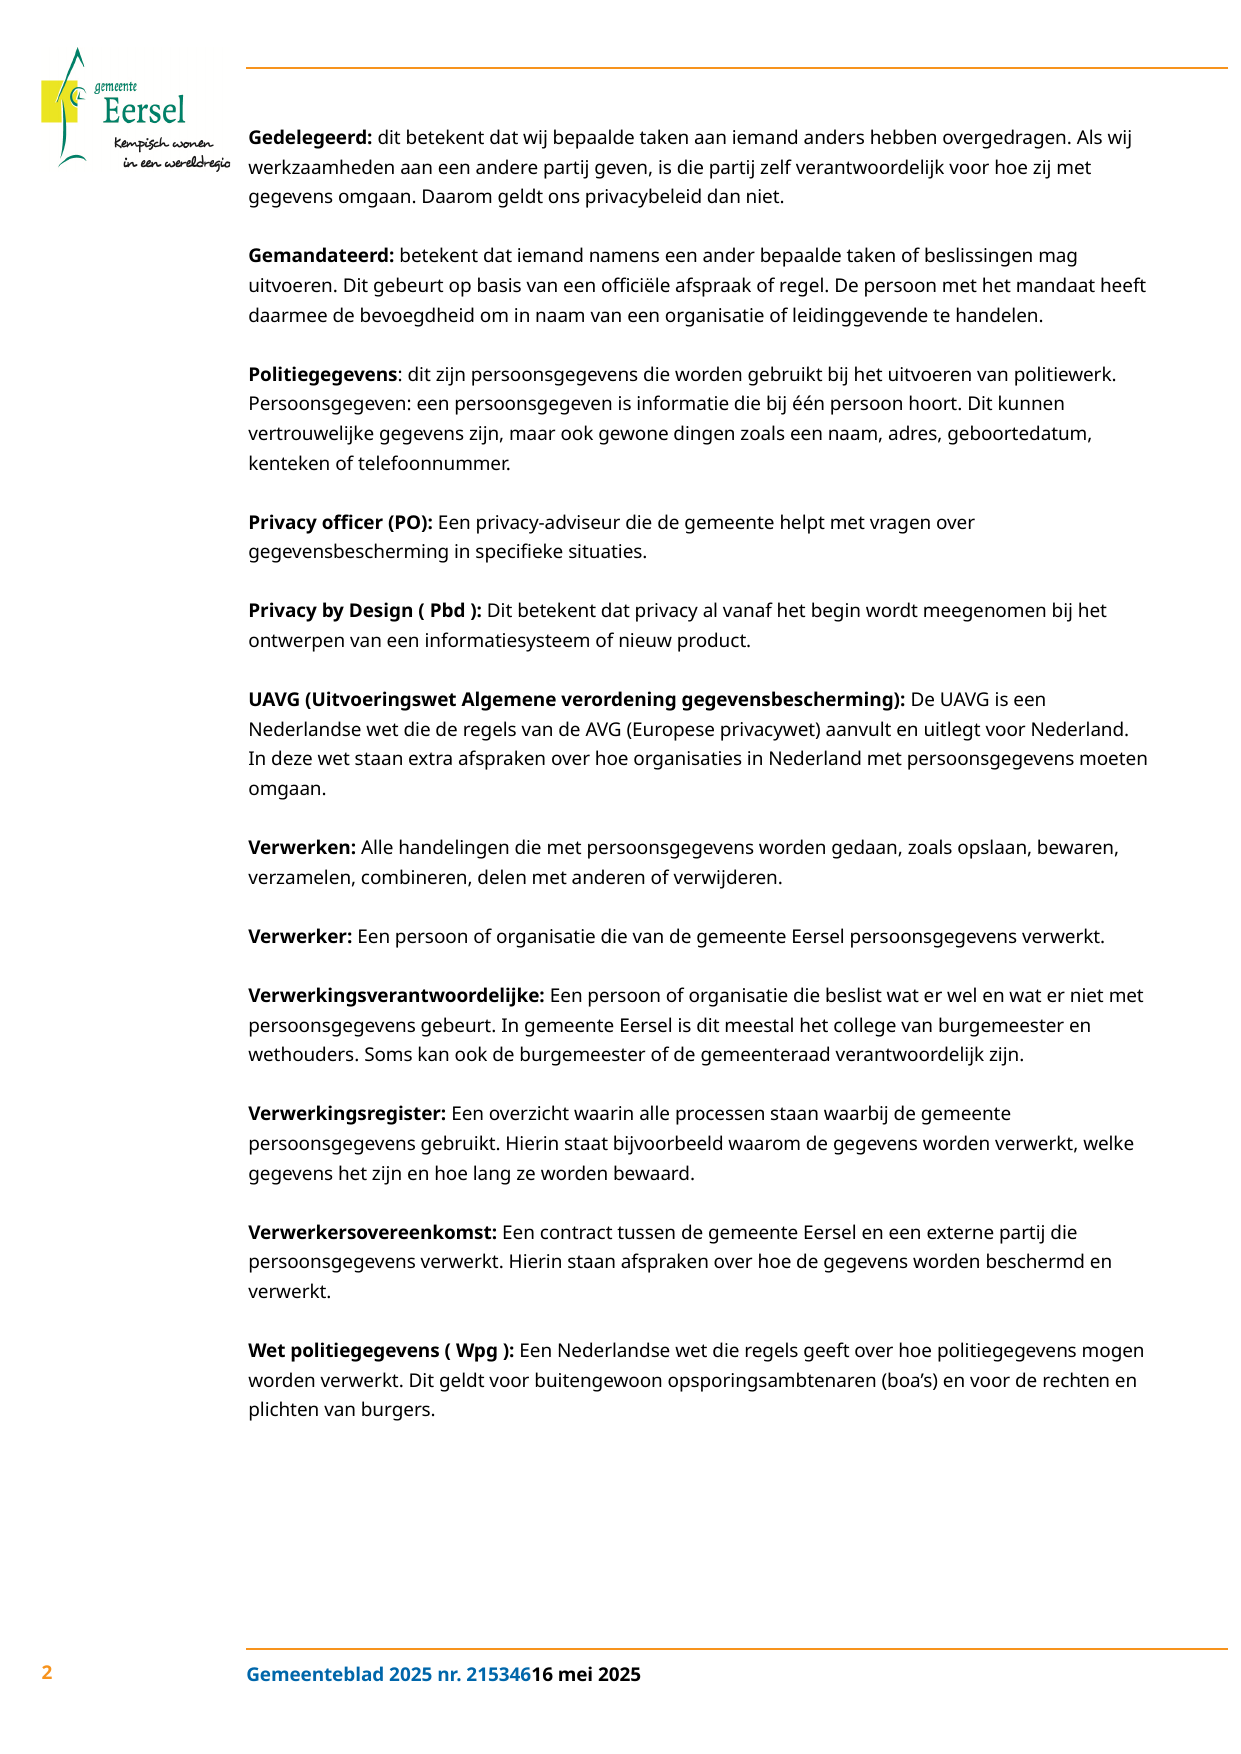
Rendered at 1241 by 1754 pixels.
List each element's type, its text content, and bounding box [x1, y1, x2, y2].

text Gemandateerd: betekent dat iemand namens een ander bepaalde taken of beslissingen mag uitvoeren. Dit gebeurt op basis van een officiële afspraak of regel. De persoon met het mandaat heeft daarmee de bevoegdheid om in naam van een organisatie of leidinggevende te handelen. [248, 243, 1152, 328]
text Gedelegeerd: dit betekent dat wij bepaalde taken aan iemand anders hebben overgedragen. Als wij werkzaamheden aan een andere partij geven, is die partij zelf verantwoordelijk voor hoe zij met gegevens omgaan. Daarom geldt ons privacybeleid dan niet. [248, 124, 1152, 209]
text Persoonsgegeven: een persoonsgegeven is informatie die bij één persoon hoort. Dit kunnen vertrouwelijke gegevens zijn, maar ook gewone dingen zoals een naam, adres, geboortedatum, kenteken of telefoonnummer. [248, 391, 1152, 476]
text Verwerkingsregister: Een overzicht waarin alle processen staan waarbij de gemeente persoonsgegevens gebruikt. Hierin staat bijvoorbeeld waarom de gegevens worden verwerkt, welke gegevens het zijn en hoe lang ze worden bewaard. [248, 1101, 1152, 1186]
picture [41, 47, 231, 172]
text Verwerker: Een persoon of organisatie die van de gemeente Eersel persoonsgegevens verwerkt. [248, 923, 1152, 949]
text Politiegegevens: dit zijn persoonsgegevens die worden gebruikt bij het uitvoeren van politiewerk. [248, 361, 1152, 387]
text Privacy by Design ( Pbd ): Dit betekent dat privacy al vanaf het begin wordt meegenomen bij het ontwerpen van een informatiesysteem of nieuw product. [248, 598, 1152, 653]
text Privacy officer (PO): Een privacy-adviseur die de gemeente helpt met vragen over gegevensbescherming in specifieke situaties. [248, 509, 1152, 564]
text Wet politiegegevens ( Wpg ): Een Nederlandse wet die regels geeft over hoe politiegegevens mogen worden verwerkt. Dit geldt voor buitengewoon opsporingsambtenaren (boa’s) en voor de rechten en plichten van burgers. [248, 1337, 1152, 1422]
text UAVG (Uitvoeringswet Algemene verordening gegevensbescherming): De UAVG is een Nederlandse wet die de regels van de AVG (Europese privacywet) aanvult en uitlegt voor Nederland. In deze wet staan extra afspraken over hoe organisaties in Nederland met persoonsgegevens moeten omgaan. [248, 686, 1152, 801]
text Verwerkingsverantwoordelijke: Een persoon of organisatie die beslist wat er wel en wat er niet met persoonsgegevens gebeurt. In gemeente Eersel is dit meestal het college van burgemeester en wethouders. Soms kan ook de burgemeester of de gemeenteraad verantwoordelijk zijn. [248, 982, 1152, 1067]
text Verwerkersovereenkomst: Een contract tussen de gemeente Eersel en een externe partij die persoonsgegevens verwerkt. Hierin staan afspraken over hoe de gegevens worden beschermd en verwerkt. [248, 1219, 1152, 1304]
text Verwerken: Alle handelingen die met persoonsgegevens worden gedaan, zoals opslaan, bewaren, verzamelen, combineren, delen met anderen of verwijderen. [248, 834, 1152, 890]
